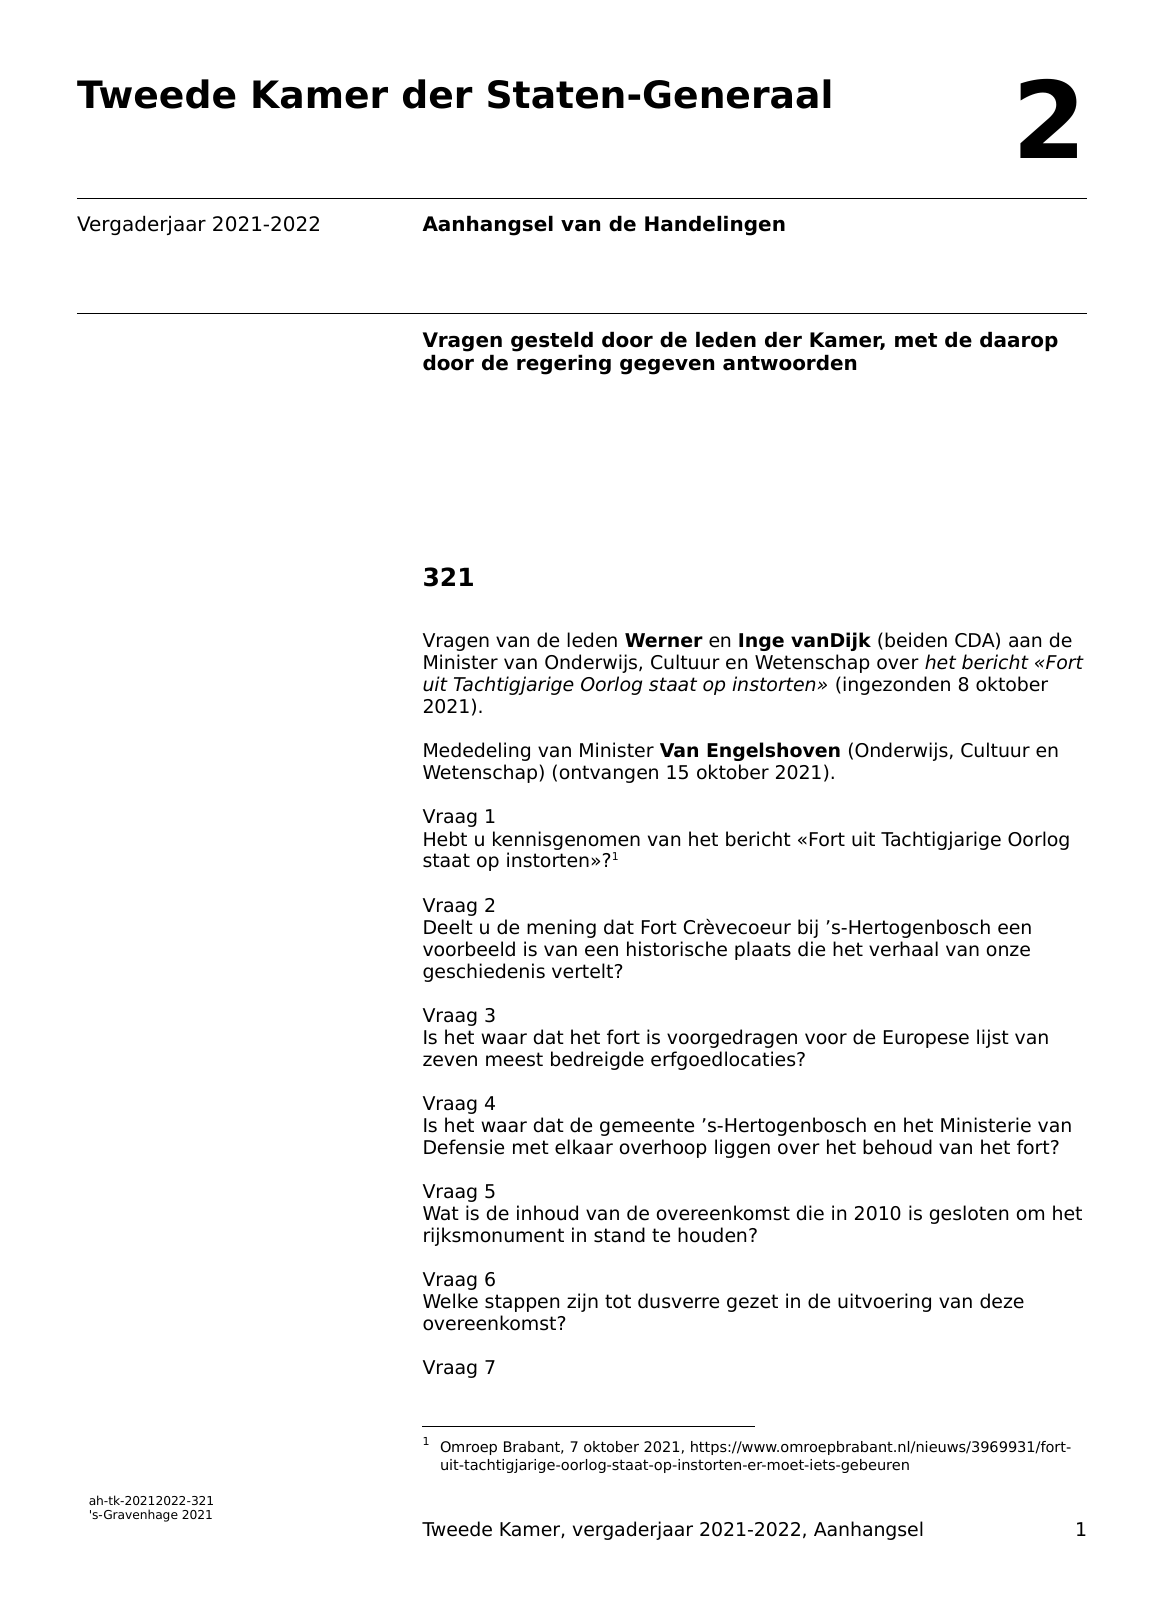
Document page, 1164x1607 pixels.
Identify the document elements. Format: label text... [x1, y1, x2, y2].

text Vraag 4 [422, 1093, 1087, 1115]
text Mededeling van Minister Van Engelshoven (Onderwijs, Cultuur en Wetenschap) (ontvangen 15 oktober 2021). [422, 740, 1087, 784]
text Vraag 6 [422, 1269, 1087, 1291]
table_header Tweede Kamer der Staten-Generaal [77, 59, 886, 198]
text Welke stappen zijn tot dusverre gezet in de uitvoering van deze overeenkomst? [422, 1291, 1087, 1335]
table_cell [77, 314, 422, 375]
text Vraag 5 [422, 1181, 1087, 1203]
table_cell Aanhangsel van de Handelingen [422, 199, 1087, 313]
table_cell Vragen gesteld door de leden der Kamer, met de daarop door de regering gegeven antwoorden [422, 314, 1087, 375]
text 321 [422, 563, 1087, 592]
text Vraag 1 [422, 806, 1087, 828]
text Deelt u de mening dat Fort Crèvecoeur bij ’s-Hertogenbosch een voorbeeld is van een historische plaats die het verhaal van onze geschiedenis vertelt? [422, 917, 1087, 982]
text Omroep Brabant, 7 oktober 2021, https://www.omroepbrabant.nl/nieuws/3969931/fort-uit-tachtigjarige-oorlog-staat-op-instorten-er-moet-iets-gebeuren [422, 1435, 1087, 1474]
table_header 2 [886, 59, 1087, 198]
text Vragen van de leden Werner en Inge vanDijk (beiden CDA) aan de Minister van Onderwijs, Cultuur en Wetenschap over het bericht «Fort uit Tachtigjarige Oorlog staat op instorten» (ingezonden 8 oktober 2021). [422, 630, 1087, 718]
text ah-tk-20212022-321 [88, 1494, 323, 1508]
text Vraag 2 [422, 894, 1087, 917]
text Vraag 7 [422, 1357, 1087, 1379]
text Vraag 3 [422, 1005, 1087, 1027]
text Is het waar dat de gemeente ’s-Hertogenbosch en het Ministerie van Defensie met elkaar overhoop liggen over het behoud van het fort? [422, 1115, 1087, 1159]
text Wat is de inhoud van de overeenkomst die in 2010 is gesloten om het rijksmonument in stand te houden? [422, 1203, 1087, 1247]
text 's-Gravenhage 2021 [88, 1508, 323, 1522]
text Hebt u kennisgenomen van het bericht «Fort uit Tachtigjarige Oorlog staat op instorten»? [422, 828, 1087, 872]
table_cell Vergaderjaar 2021-2022 [77, 199, 422, 313]
text Is het waar dat het fort is voorgedragen voor de Europese lijst van zeven meest bedreigde erfgoedlocaties? [422, 1027, 1087, 1071]
